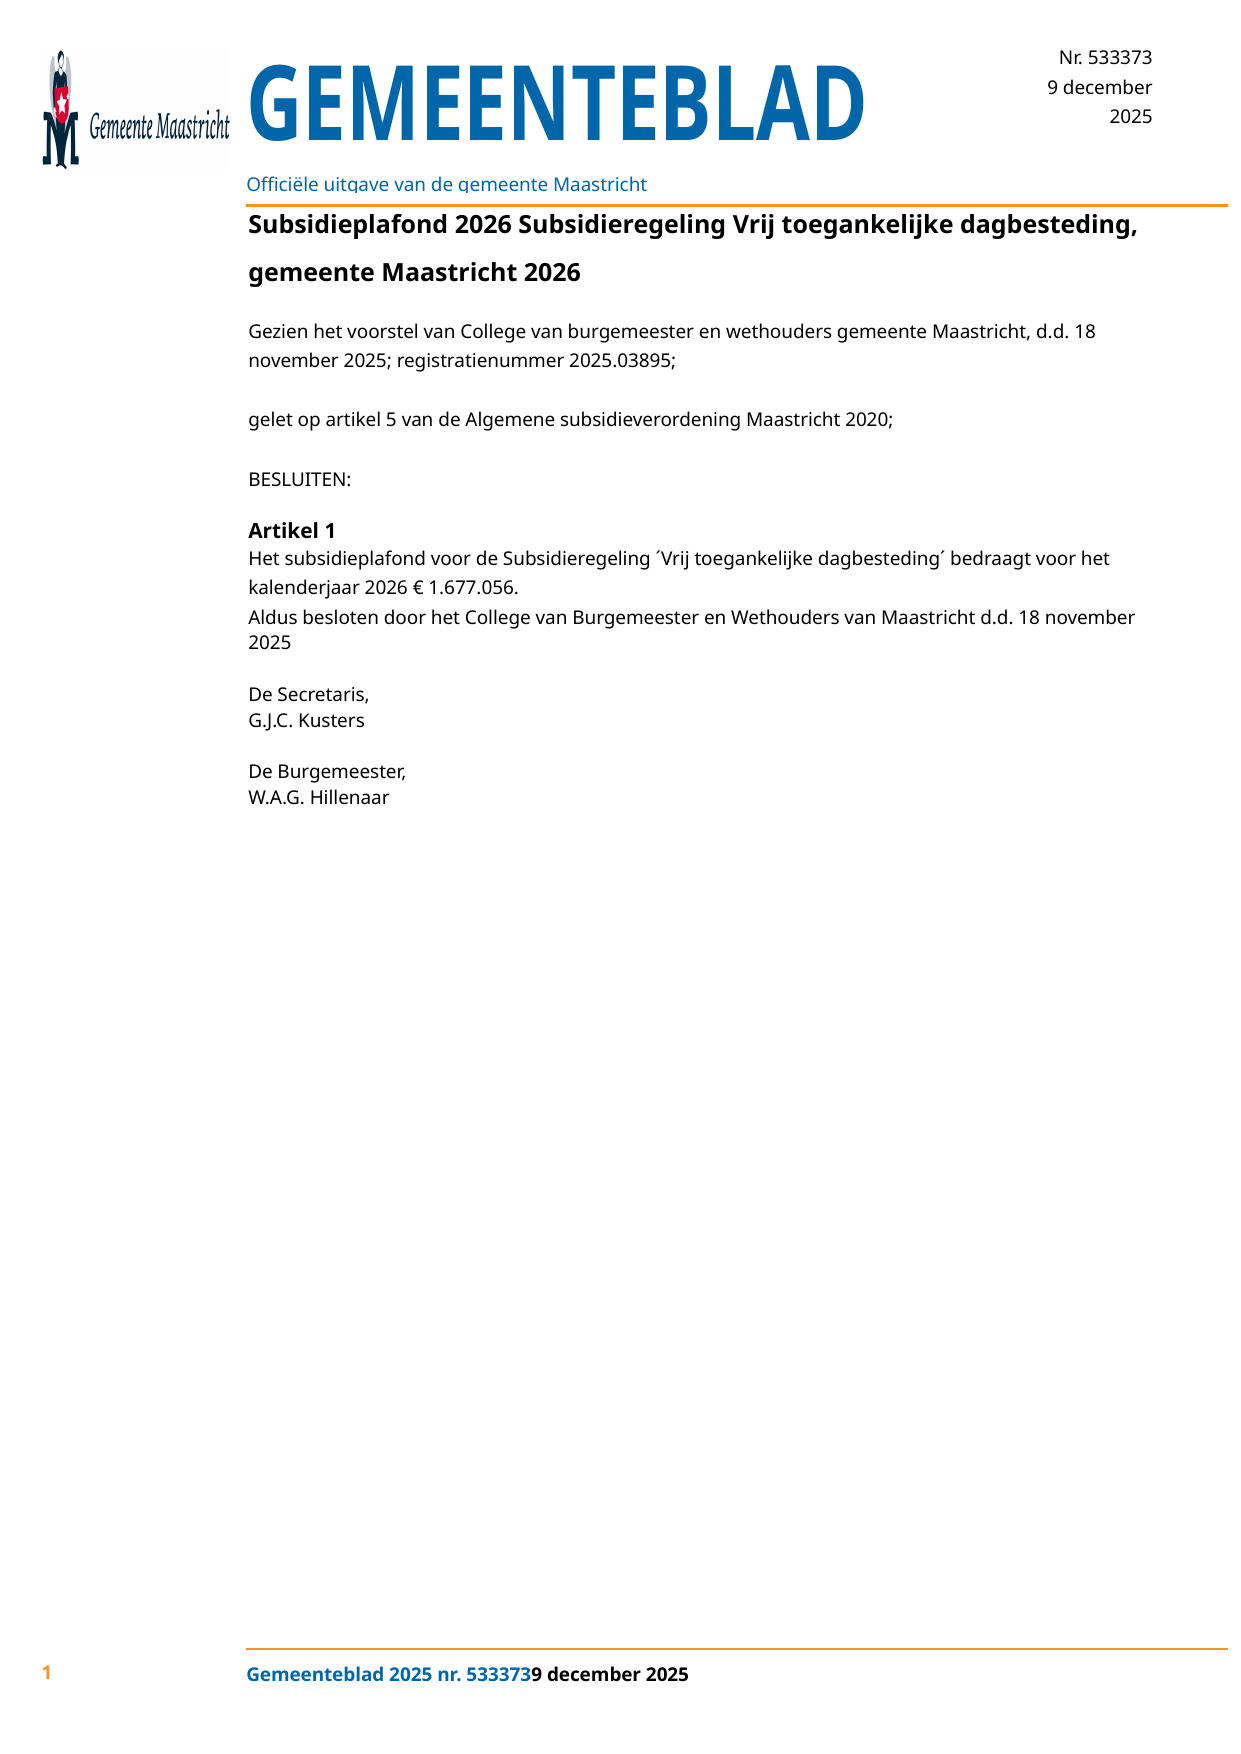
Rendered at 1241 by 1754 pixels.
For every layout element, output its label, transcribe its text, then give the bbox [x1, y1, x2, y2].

text W.A.G. Hillenaar [248, 784, 1152, 810]
text Aldus besloten door het College van Burgemeester en Wethouders van Maastricht d.d. 18 november 2025 [248, 604, 1152, 655]
text De Secretaris, [248, 681, 1152, 707]
text De Burgemeester, [248, 758, 1152, 784]
text Het subsidieplafond voor de Subsidieregeling ´Vrij toegankelijke dagbesteding´ bedraagt voor het kalenderjaar 2026 € 1.677.056. [248, 545, 1152, 600]
text Subsidieplafond 2026 Subsidieregeling Vrij toegankelijke dagbesteding, gemeente Maastricht 2026 [248, 207, 1152, 288]
text Gezien het voorstel van College van burgemeester en wethouders gemeente Maastricht, d.d. 18 november 2025; registratienummer 2025.03895; [248, 318, 1152, 373]
text gelet op artikel 5 van de Algemene subsidieverordening Maastricht 2020; [248, 407, 1152, 432]
text BESLUITEN: [248, 466, 1152, 492]
text G.J.C. Kusters [248, 707, 1152, 732]
text Artikel 1 [248, 516, 1152, 545]
picture [41, 47, 231, 172]
